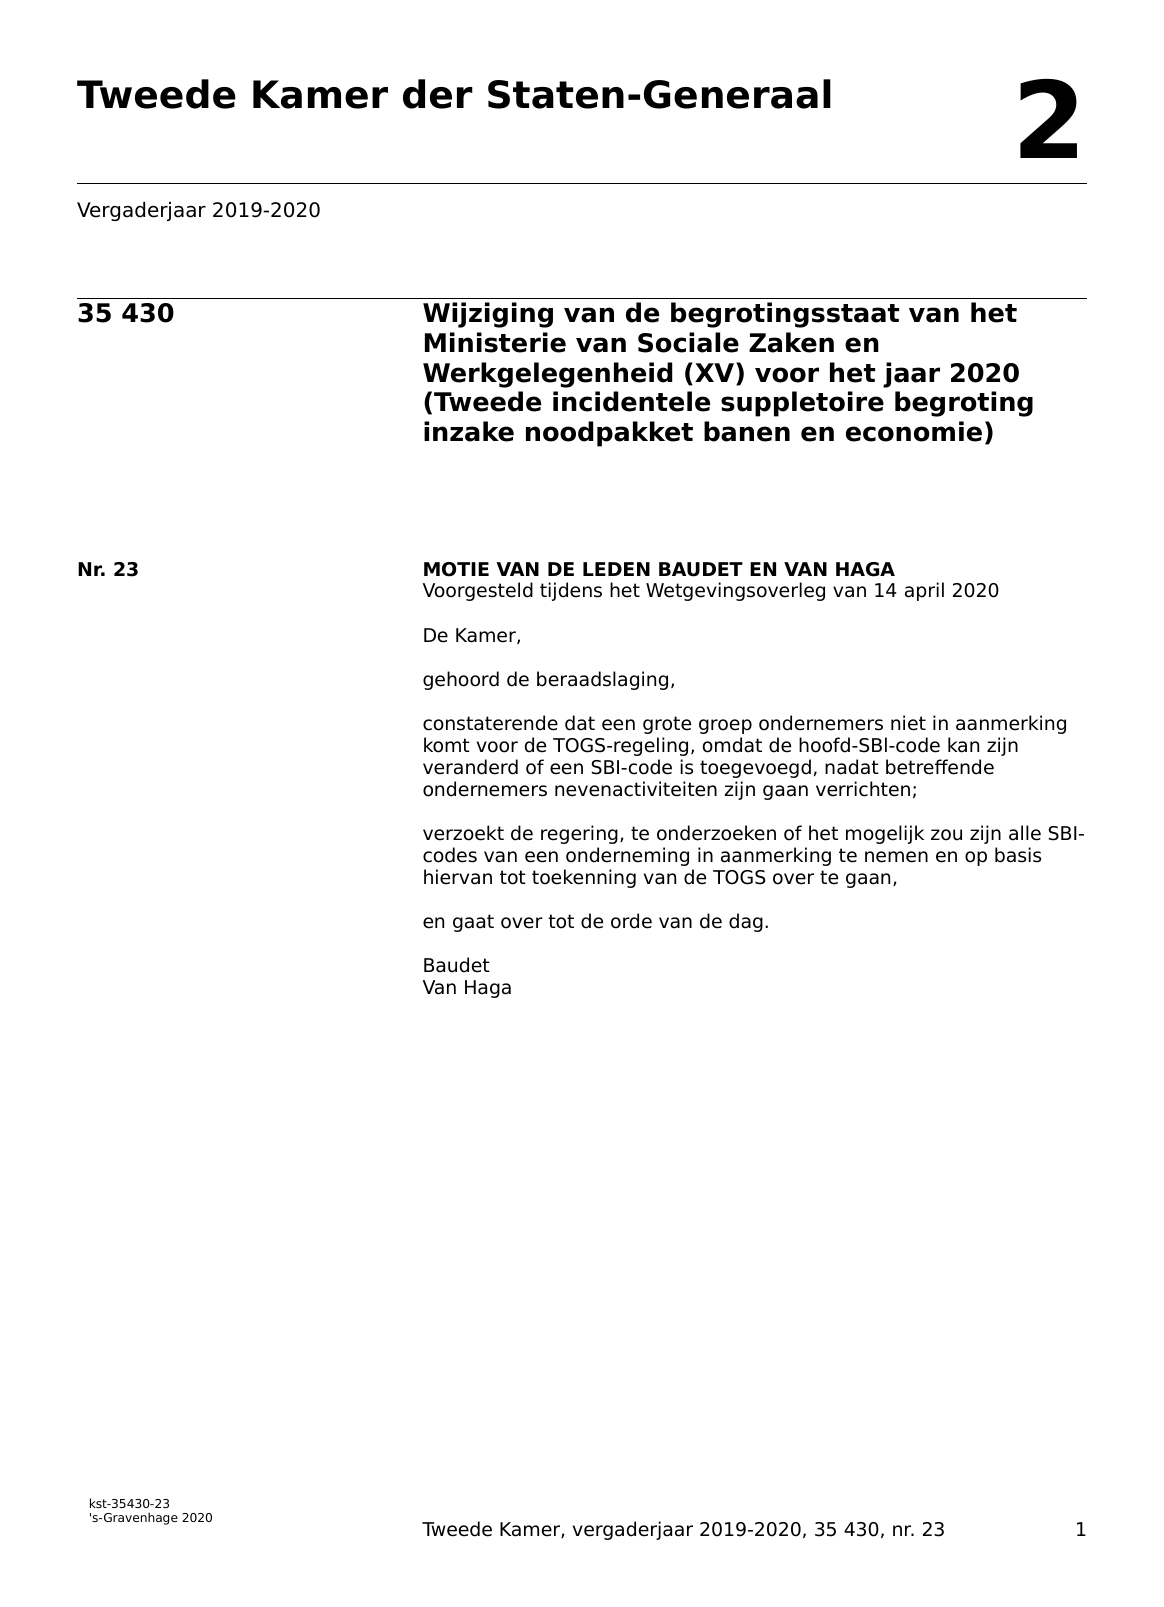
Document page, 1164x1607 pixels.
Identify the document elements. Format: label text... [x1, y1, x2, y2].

text Van Haga [422, 977, 1087, 999]
text en gaat over tot de orde van de dag. [422, 911, 1087, 933]
subtitle Nr. 23 MOTIE VAN DE LEDEN BAUDET EN VAN HAGA [77, 558, 1087, 580]
text Baudet [422, 955, 1087, 977]
text verzoekt de regering, te onderzoeken of het mogelijk zou zijn alle SBI-codes van een onderneming in aanmerking te nemen en op basis hiervan tot toekenning van de TOGS over te gaan, [422, 823, 1087, 889]
text De Kamer, [422, 624, 1087, 647]
text Voorgesteld tijdens het Wetgevingsoverleg van 14 april 2020 [422, 580, 1087, 602]
table_header Tweede Kamer der Staten-Generaal [77, 59, 886, 183]
text kst-35430-23 [88, 1497, 323, 1511]
text 's-Gravenhage 2020 [88, 1511, 323, 1525]
table_header 2 [886, 59, 1087, 183]
subtitle 35 430 Wijziging van de begrotingsstaat van het Ministerie van Sociale Zaken en Werkgelegenheid (XV) voor het jaar 2020 (Tweede incidentele suppletoire begroting inzake noodpakket banen en economie) [77, 299, 1087, 447]
text constaterende dat een grote groep ondernemers niet in aanmerking komt voor de TOGS-regeling, omdat de hoofd-SBl-code kan zijn veranderd of een SBI-code is toegevoegd, nadat betreffende ondernemers nevenactiviteiten zijn gaan verrichten; [422, 713, 1087, 801]
text gehoord de beraadslaging, [422, 669, 1087, 691]
table_cell Vergaderjaar 2019-2020 [77, 184, 1087, 298]
